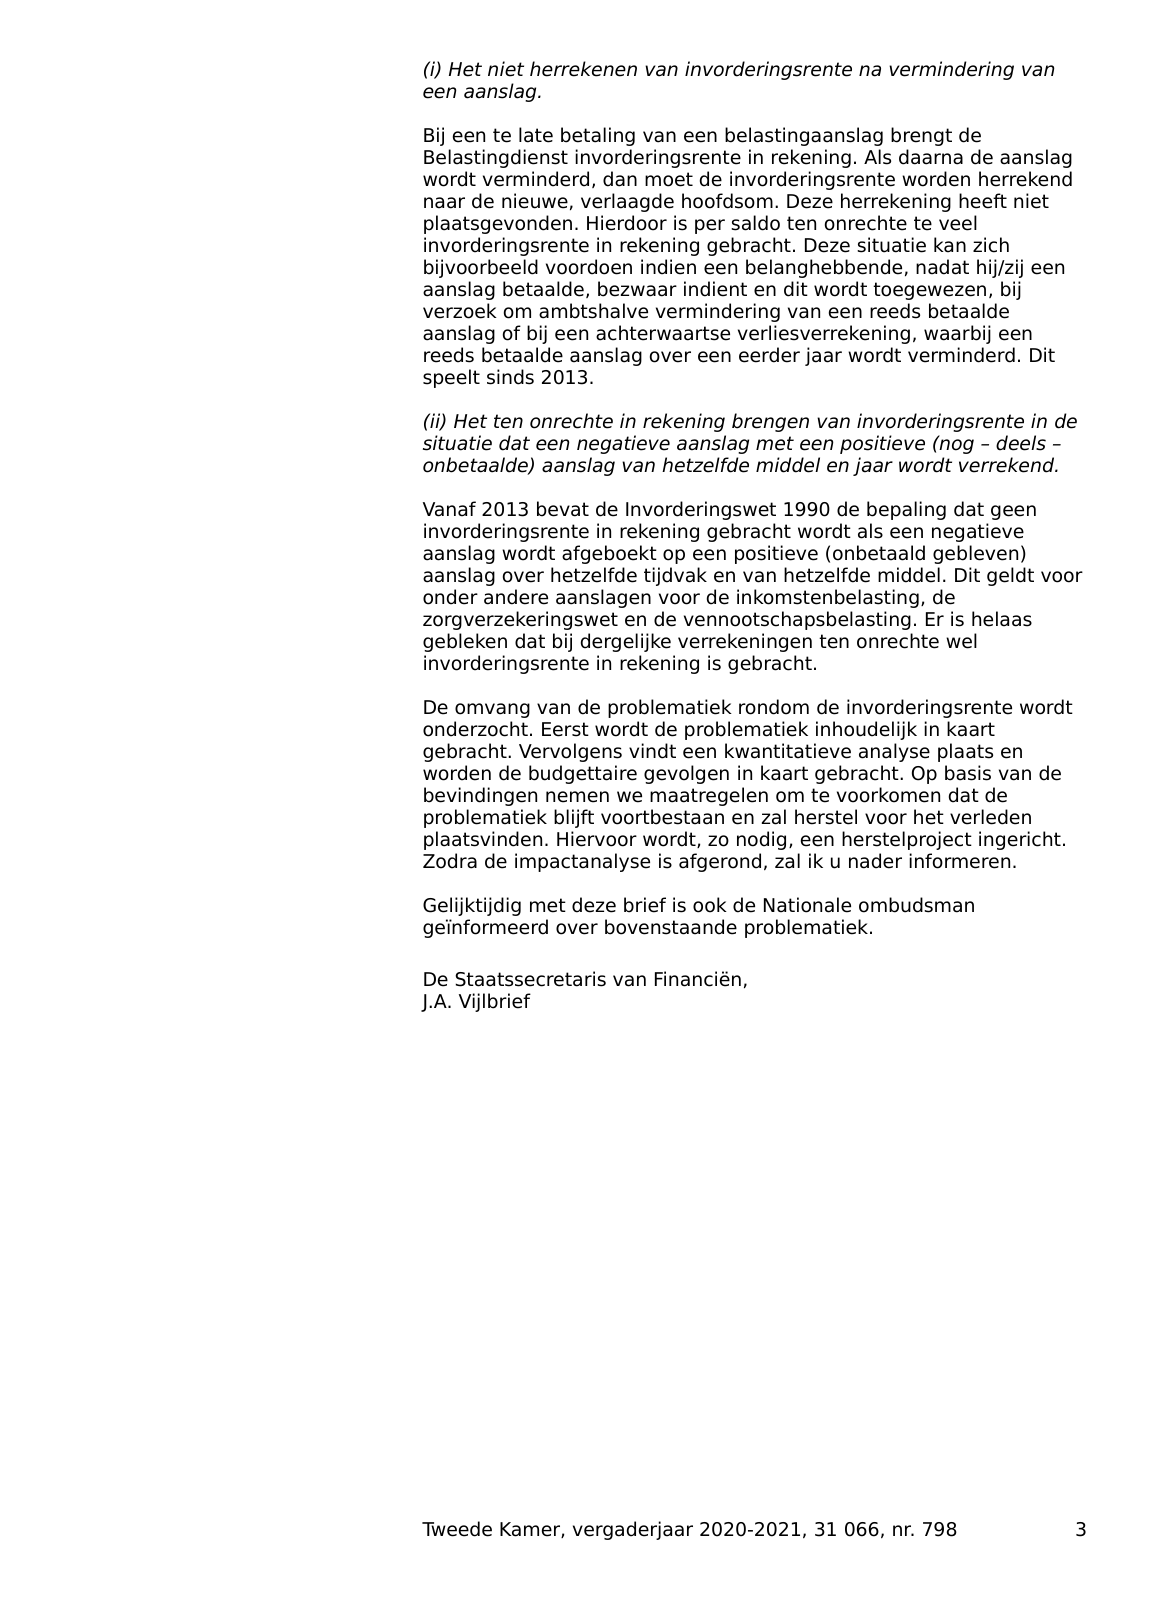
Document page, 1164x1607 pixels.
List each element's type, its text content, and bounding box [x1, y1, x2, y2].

text Gelijktijdig met deze brief is ook de Nationale ombudsman geïnformeerd over bovenstaande problematiek. [422, 895, 1087, 939]
text Bij een te late betaling van een belastingaanslag brengt de Belastingdienst invorderingsrente in rekening. Als daarna de aanslag wordt verminderd, dan moet de invorderingsrente worden herrekend naar de nieuwe, verlaagde hoofdsom. Deze herrekening heeft niet plaatsgevonden. Hierdoor is per saldo ten onrechte te veel invorderingsrente in rekening gebracht. Deze situatie kan zich bijvoorbeeld voordoen indien een belanghebbende, nadat hij/zij een aanslag betaalde, bezwaar indient en dit wordt toegewezen, bij verzoek om ambtshalve vermindering van een reeds betaalde aanslag of bij een achterwaartse verliesverrekening, waarbij een reeds betaalde aanslag over een eerder jaar wordt verminderd. Dit speelt sinds 2013. [422, 125, 1087, 389]
text Vanaf 2013 bevat de Invorderingswet 1990 de bepaling dat geen invorderingsrente in rekening gebracht wordt als een negatieve aanslag wordt afgeboekt op een positieve (onbetaald gebleven) aanslag over hetzelfde tijdvak en van hetzelfde middel. Dit geldt voor onder andere aanslagen voor de inkomstenbelasting, de zorgverzekeringswet en de vennootschapsbelasting. Er is helaas gebleken dat bij dergelijke verrekeningen ten onrechte wel invorderingsrente in rekening is gebracht. [422, 499, 1087, 675]
subtitle (ii) Het ten onrechte in rekening brengen van invorderingsrente in de situatie dat een negatieve aanslag met een positieve (nog – deels – onbetaalde) aanslag van hetzelfde middel en jaar wordt verrekend. [422, 411, 1087, 477]
subtitle (i) Het niet herrekenen van invorderingsrente na vermindering van een aanslag. [422, 59, 1087, 103]
text De Staatssecretaris van Financiën, J.A. Vijlbrief [422, 969, 1087, 1013]
text De omvang van de problematiek rondom de invorderingsrente wordt onderzocht. Eerst wordt de problematiek inhoudelijk in kaart gebracht. Vervolgens vindt een kwantitatieve analyse plaats en worden de budgettaire gevolgen in kaart gebracht. Op basis van de bevindingen nemen we maatregelen om te voorkomen dat de problematiek blijft voortbestaan en zal herstel voor het verleden plaatsvinden. Hiervoor wordt, zo nodig, een herstelproject ingericht. Zodra de impactanalyse is afgerond, zal ik u nader informeren. [422, 697, 1087, 873]
